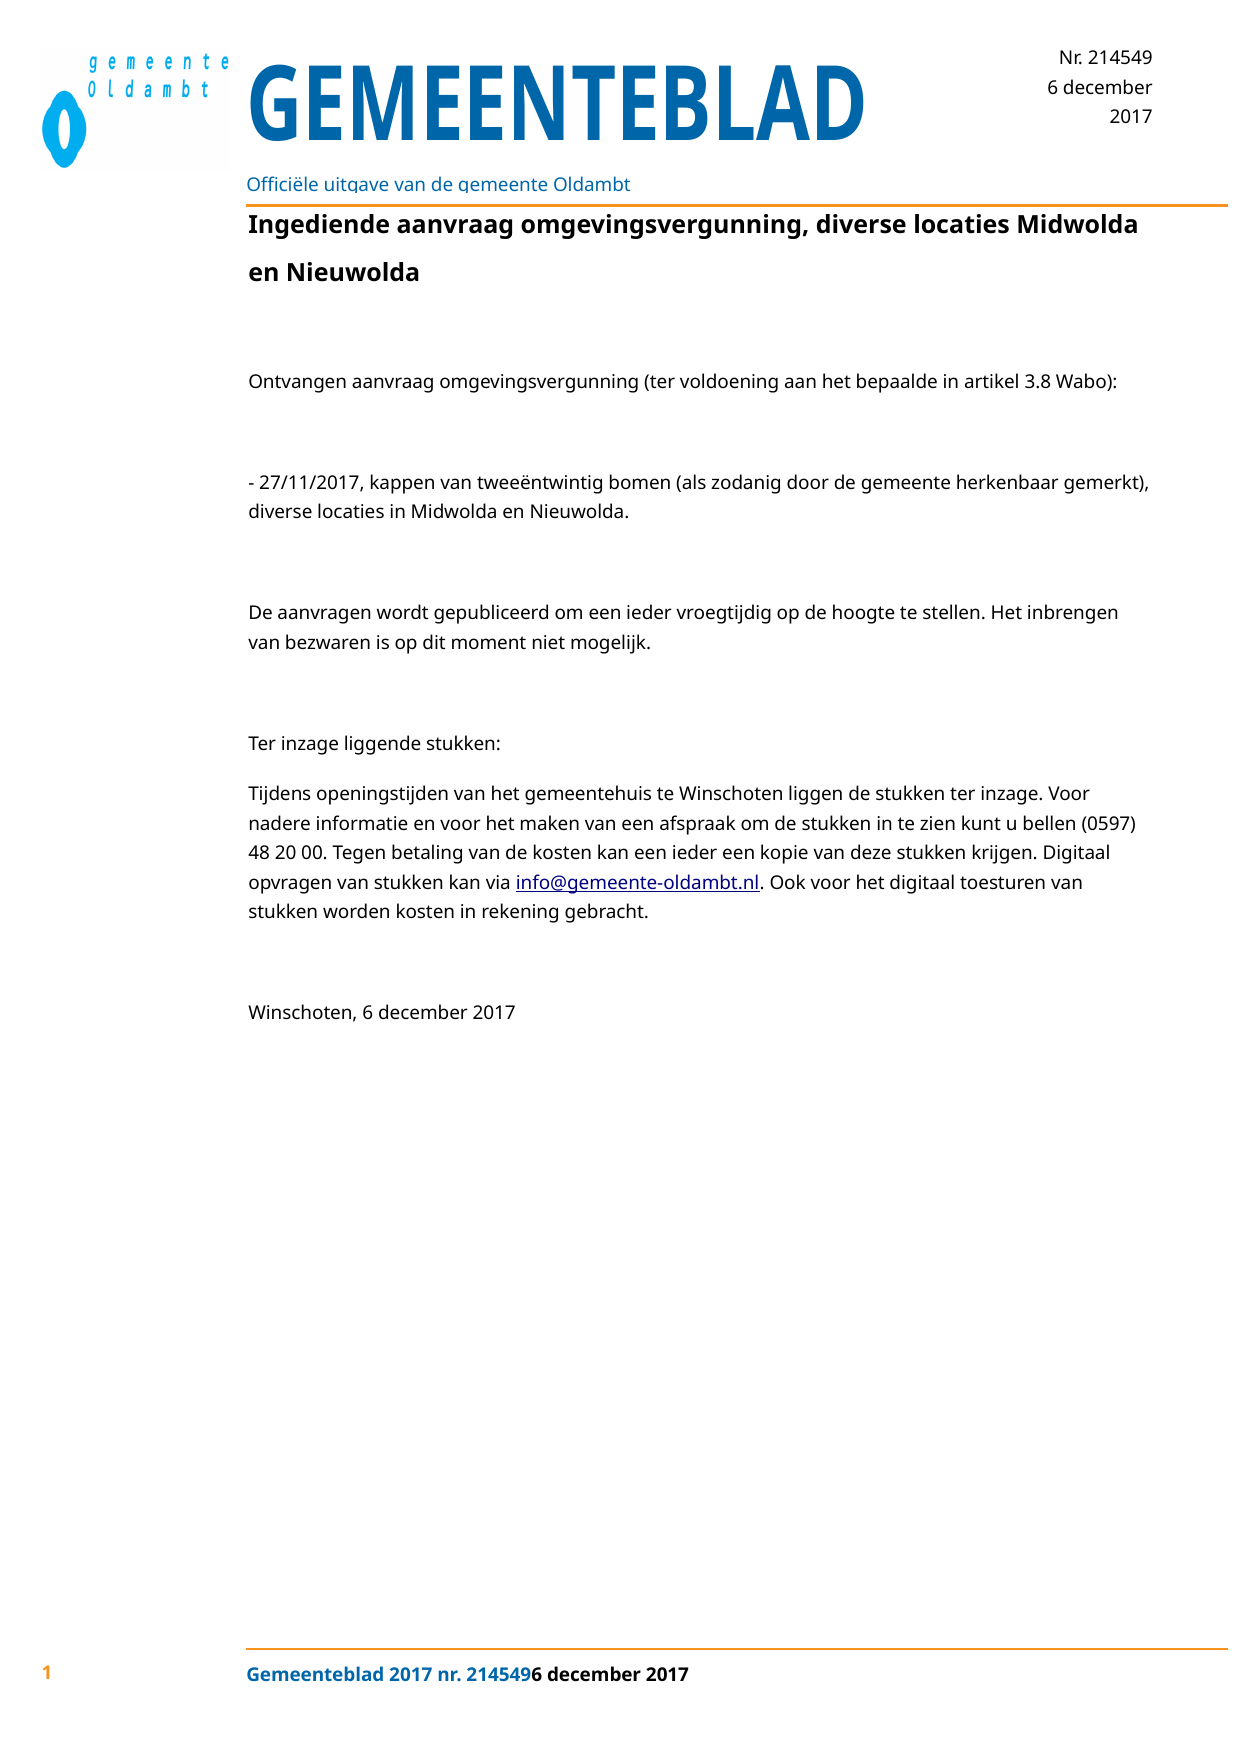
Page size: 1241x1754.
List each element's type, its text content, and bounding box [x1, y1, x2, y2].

text Winschoten, 6 december 2017 [248, 999, 1152, 1025]
text Ter inzage liggende stukken: [248, 730, 1152, 756]
text - 27/11/2017, kappen van tweeëntwintig bomen (als zodanig door de gemeente herkenbaar gemerkt), diverse locaties in Midwolda en Nieuwolda. [248, 469, 1152, 524]
text Ontvangen aanvraag omgevingsvergunning (ter voldoening aan het bepaalde in artikel 3.8 Wabo): [248, 368, 1152, 394]
text Ingediende aanvraag omgevingsvergunning, diverse locaties Midwolda en Nieuwolda [248, 207, 1152, 288]
text De aanvragen wordt gepubliceerd om een ieder vroegtijdig op de hoogte te stellen. Het inbrengen van bezwaren is op dit moment niet mogelijk. [248, 599, 1152, 655]
picture [41, 47, 231, 172]
text Tijdens openingstijden van het gemeentehuis te Winschoten liggen de stukken ter inzage. Voor nadere informatie en voor het maken van een afspraak om de stukken in te zien kunt u bellen (0597) 48 20 00. Tegen betaling van de kosten kan een ieder een kopie van deze stukken krijgen. Digitaal opvragen van stukken kan via info@gemeente-oldambt.nl. Ook voor het digitaal toesturen van stukken worden kosten in rekening gebracht. [248, 780, 1152, 924]
